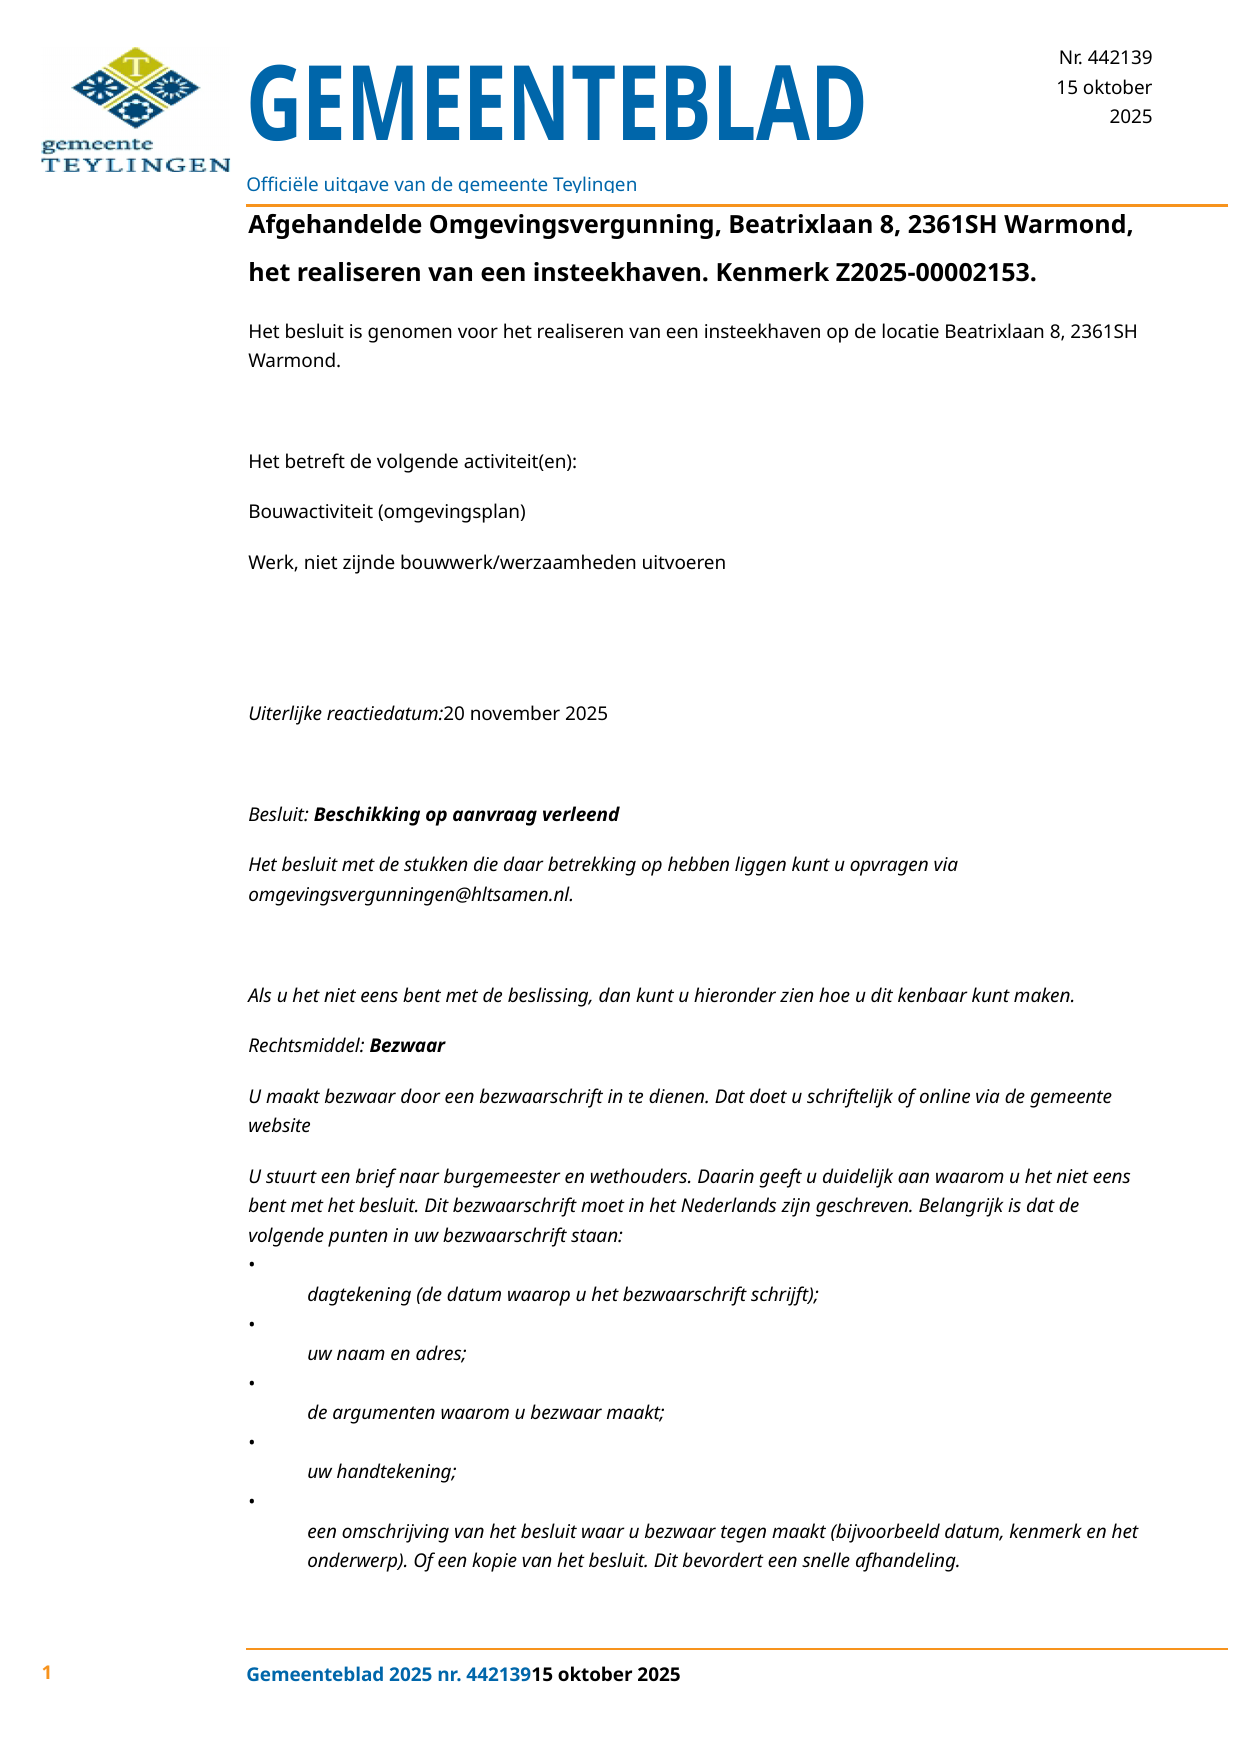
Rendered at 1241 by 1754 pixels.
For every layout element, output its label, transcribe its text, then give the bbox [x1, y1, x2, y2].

picture [41, 47, 231, 172]
text Besluit: Beschikking op aanvraag verleend [248, 801, 1152, 827]
text Afgehandelde Omgevingsvergunning, Beatrixlaan 8, 2361SH Warmond, het realiseren van een insteekhaven. Kenmerk Z2025-00002153. [248, 207, 1152, 288]
list uw naam en adres; [248, 1340, 1152, 1366]
text Uiterlijke reactiedatum:20 november 2025 [248, 700, 1152, 726]
text U stuurt een brief naar burgemeester en wethouders. Daarin geeft u duidelijk aan waarom u het niet eens bent met het besluit. Dit bezwaarschrift moet in het Nederlands zijn geschreven. Belangrijk is dat de volgende punten in uw bezwaarschrift staan: [248, 1163, 1152, 1248]
text Als u het niet eens bent met de beslissing, dan kunt u hieronder zien hoe u dit kenbaar kunt maken. [248, 982, 1152, 1008]
list uw handtekening; [248, 1459, 1152, 1484]
list een omschrijving van het besluit waar u bezwaar tegen maakt (bijvoorbeeld datum, kenmerk en het onderwerp). Of een kopie van het besluit. Dit bevordert een snelle afhandeling. [248, 1518, 1152, 1573]
list de argumenten waarom u bezwaar maakt; [248, 1399, 1152, 1425]
text U maakt bezwaar door een bezwaarschrift in te dienen. Dat doet u schriftelijk of online via de gemeente website [248, 1083, 1152, 1138]
text Het besluit met de stukken die daar betrekking op hebben liggen kunt u opvragen via omgevingsvergunningen@hltsamen.nl. [248, 852, 1152, 907]
text Het besluit is genomen voor het realiseren van een insteekhaven op de locatie Beatrixlaan 8, 2361SH Warmond. [248, 318, 1152, 373]
list dagtekening (de datum waarop u het bezwaarschrift schrijft); [248, 1281, 1152, 1307]
text Het betreft de volgende activiteit(en): [248, 448, 1152, 474]
text Rechtsmiddel: Bezwaar [248, 1032, 1152, 1058]
text Bouwactiviteit (omgevingsplan) [248, 499, 1152, 524]
text Werk, niet zijnde bouwwerk/werzaamheden uitvoeren [248, 549, 1152, 575]
